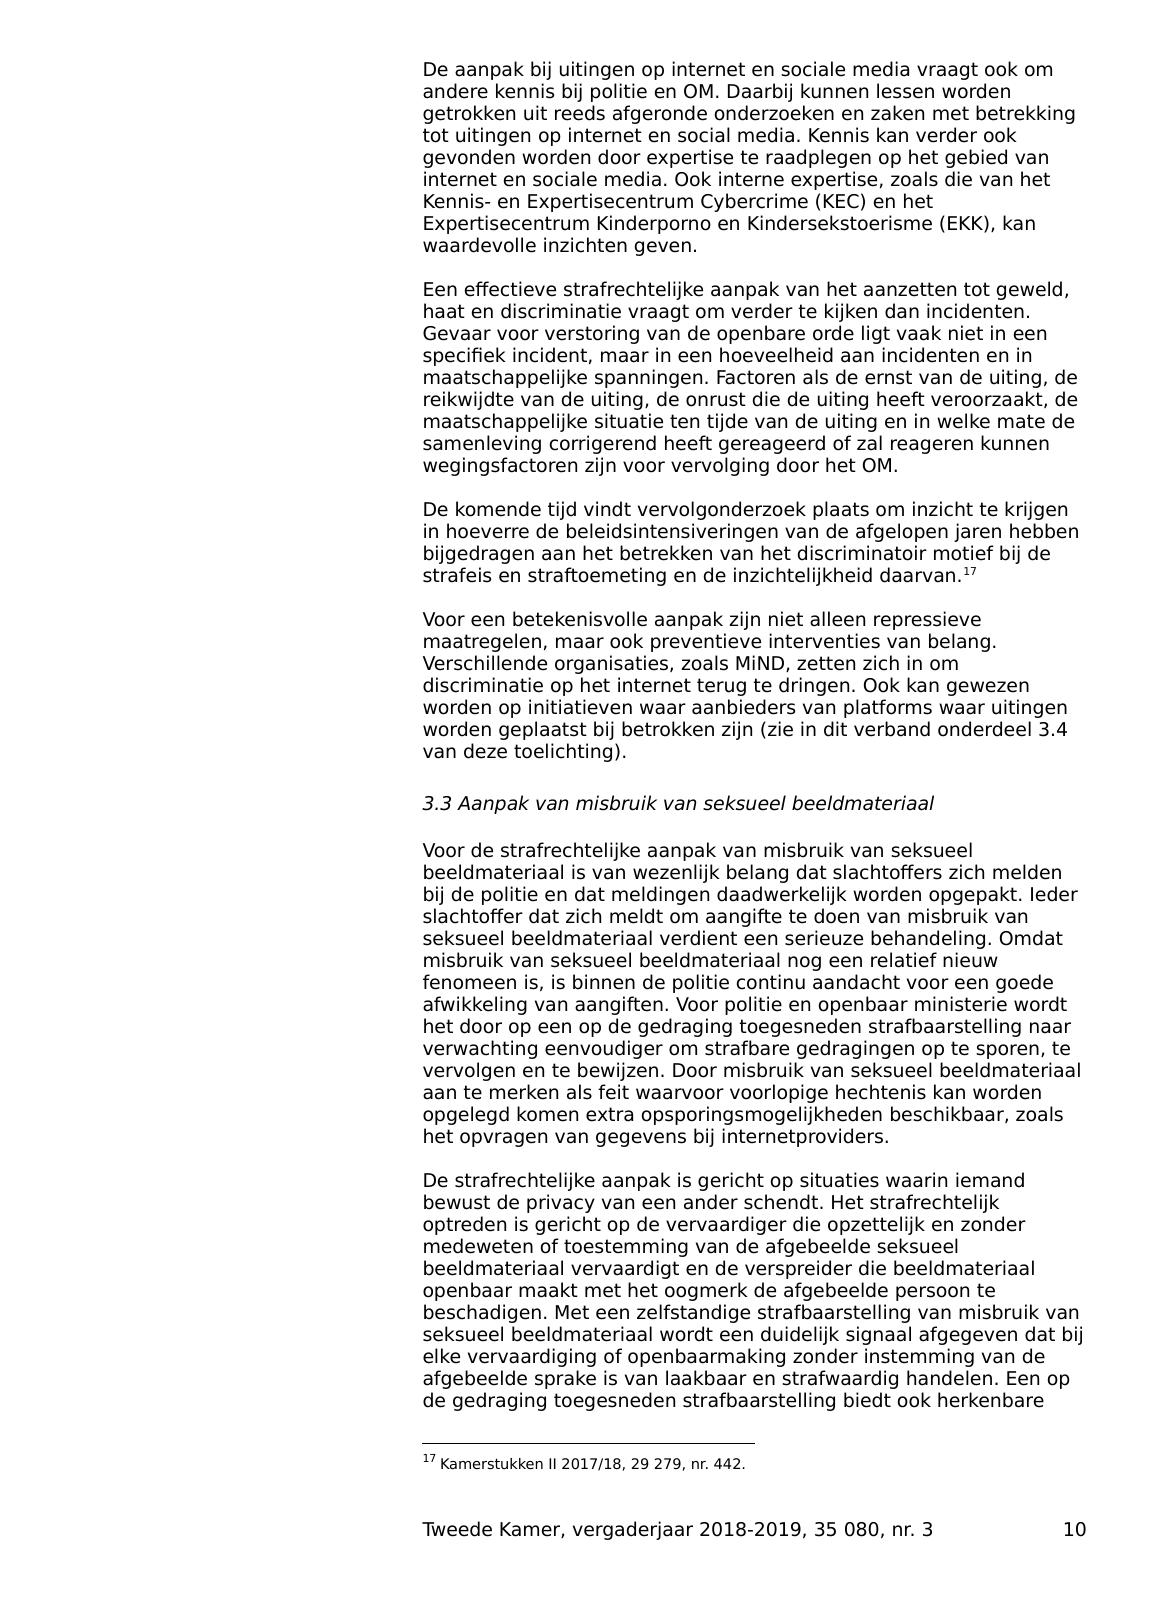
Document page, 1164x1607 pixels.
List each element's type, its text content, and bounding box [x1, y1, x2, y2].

text Voor een betekenisvolle aanpak zijn niet alleen repressieve maatregelen, maar ook preventieve interventies van belang. Verschillende organisaties, zoals MiND, zetten zich in om discriminatie op het internet terug te dringen. Ook kan gewezen worden op initiatieven waar aanbieders van platforms waar uitingen worden geplaatst bij betrokken zijn (zie in dit verband onderdeel 3.4 van deze toelichting). [422, 609, 1087, 763]
text Kamerstukken II 2017/18, 29 279, nr. 442. [422, 1452, 1087, 1474]
text Voor de strafrechtelijke aanpak van misbruik van seksueel beeldmateriaal is van wezenlijk belang dat slachtoffers zich melden bij de politie en dat meldingen daadwerkelijk worden opgepakt. Ieder slachtoffer dat zich meldt om aangifte te doen van misbruik van seksueel beeldmateriaal verdient een serieuze behandeling. Omdat misbruik van seksueel beeldmateriaal nog een relatief nieuw fenomeen is, is binnen de politie continu aandacht voor een goede afwikkeling van aangiften. Voor politie en openbaar ministerie wordt het door op een op de gedraging toegesneden strafbaarstelling naar verwachting eenvoudiger om strafbare gedragingen op te sporen, te vervolgen en te bewijzen. Door misbruik van seksueel beeldmateriaal aan te merken als feit waarvoor voorlopige hechtenis kan worden opgelegd komen extra opsporingsmogelijkheden beschikbaar, zoals het opvragen van gegevens bij internetproviders. [422, 840, 1087, 1148]
text De aanpak bij uitingen op internet en sociale media vraagt ook om andere kennis bij politie en OM. Daarbij kunnen lessen worden getrokken uit reeds afgeronde onderzoeken en zaken met betrekking tot uitingen op internet en social media. Kennis kan verder ook gevonden worden door expertise te raadplegen op het gebied van internet en sociale media. Ook interne expertise, zoals die van het Kennis- en Expertisecentrum Cybercrime (KEC) en het Expertisecentrum Kinderporno en Kindersekstoerisme (EKK), kan waardevolle inzichten geven. [422, 59, 1087, 257]
text De strafrechtelijke aanpak is gericht op situaties waarin iemand bewust de privacy van een ander schendt. Het strafrechtelijk optreden is gericht op de vervaardiger die opzettelijk en zonder medeweten of toestemming van de afgebeelde seksueel beeldmateriaal vervaardigt en de verspreider die beeldmateriaal openbaar maakt met het oogmerk de afgebeelde persoon te beschadigen. Met een zelfstandige strafbaarstelling van misbruik van seksueel beeldmateriaal wordt een duidelijk signaal afgegeven dat bij elke vervaardiging of openbaarmaking zonder instemming van de afgebeelde sprake is van laakbaar en strafwaardig handelen. Een op de gedraging toegesneden strafbaarstelling biedt ook herkenbare [422, 1170, 1087, 1412]
subtitle 3.3 Aanpak van misbruik van seksueel beeldmateriaal [422, 793, 1087, 815]
text De komende tijd vindt vervolgonderzoek plaats om inzicht te krijgen in hoeverre de beleidsintensiveringen van de afgelopen jaren hebben bijgedragen aan het betrekken van het discriminatoir motief bij de strafeis en straftoemeting en de inzichtelijkheid daarvan. [422, 499, 1087, 587]
text Een effectieve strafrechtelijke aanpak van het aanzetten tot geweld, haat en discriminatie vraagt om verder te kijken dan incidenten. Gevaar voor verstoring van de openbare orde ligt vaak niet in een specifiek incident, maar in een hoeveelheid aan incidenten en in maatschappelijke spanningen. Factoren als de ernst van de uiting, de reikwijdte van de uiting, de onrust die de uiting heeft veroorzaakt, de maatschappelijke situatie ten tijde van de uiting en in welke mate de samenleving corrigerend heeft gereageerd of zal reageren kunnen wegingsfactoren zijn voor vervolging door het OM. [422, 279, 1087, 477]
